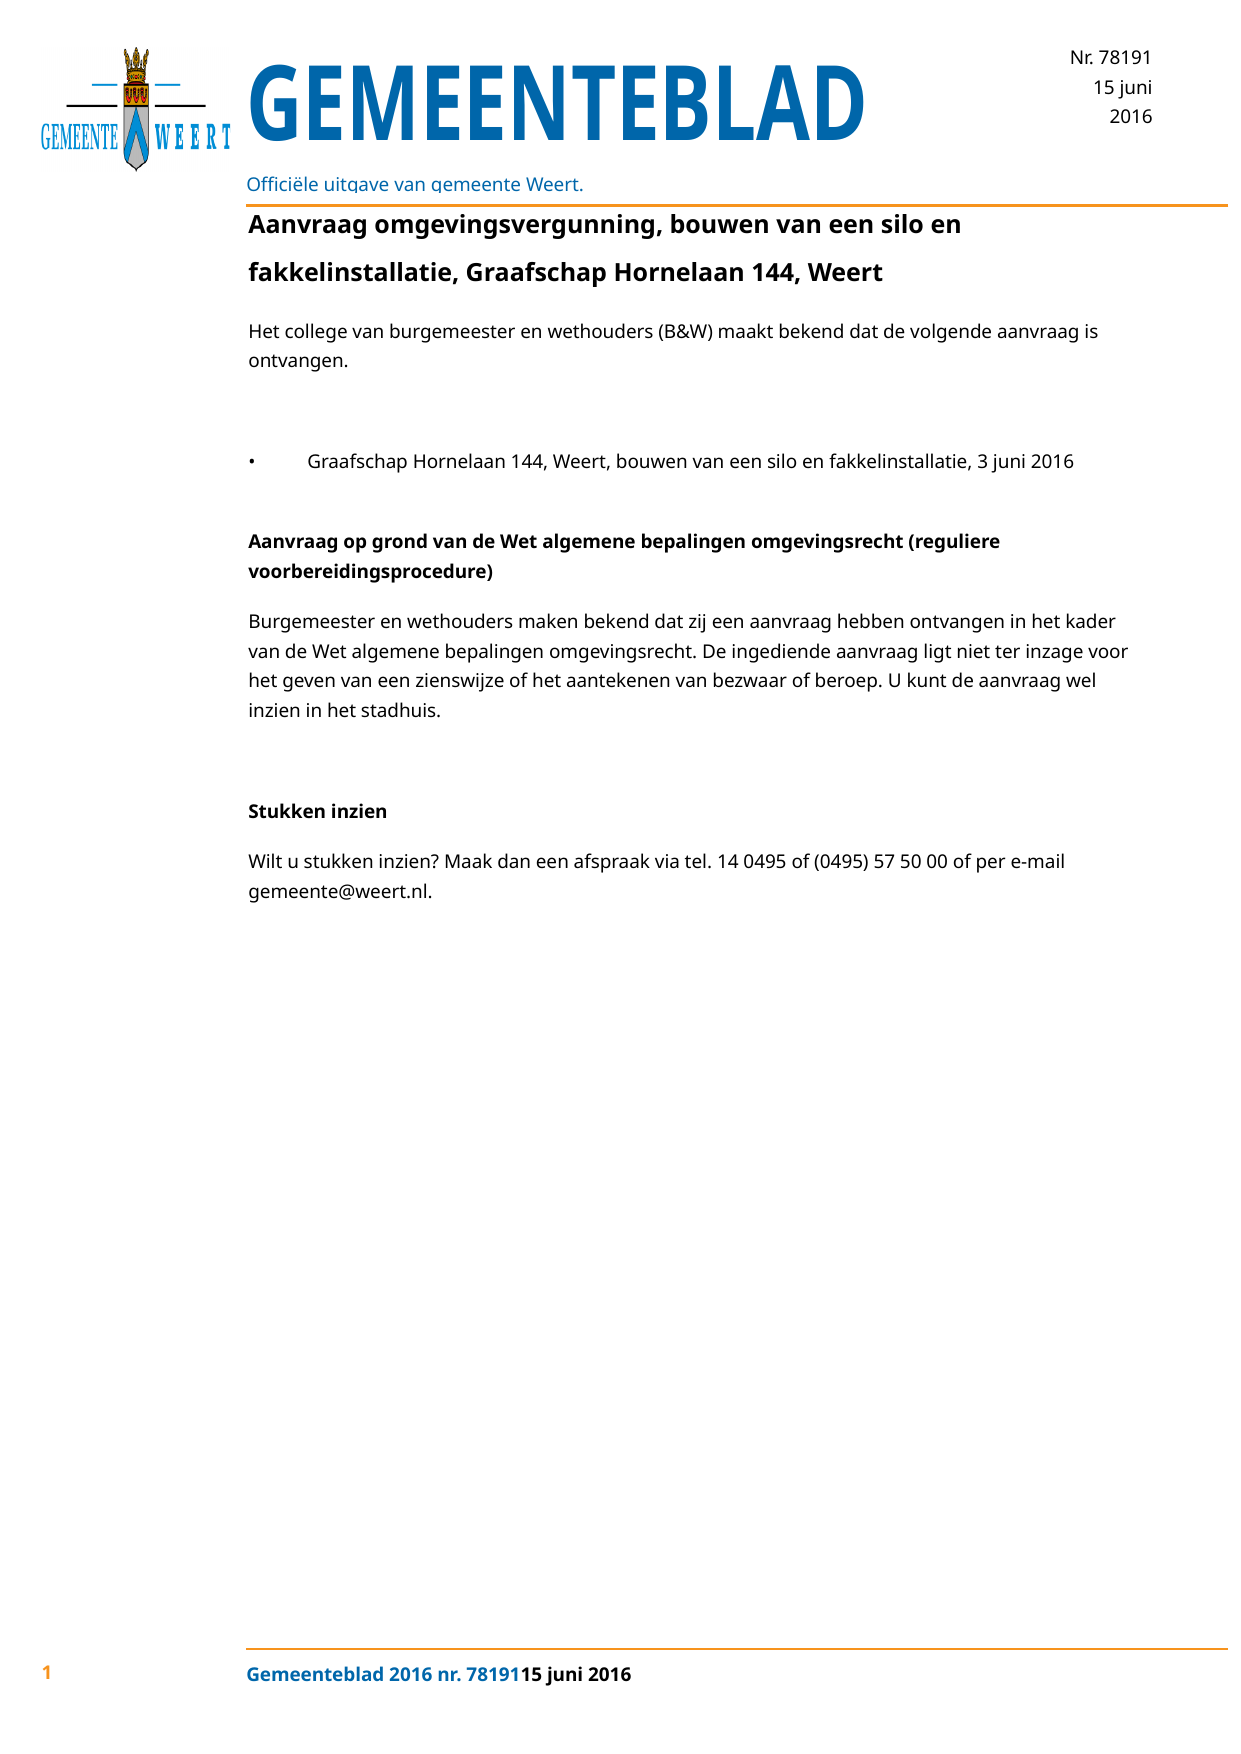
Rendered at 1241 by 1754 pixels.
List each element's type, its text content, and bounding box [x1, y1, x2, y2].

text Burgemeester en wethouders maken bekend dat zij een aanvraag hebben ontvangen in het kader van de Wet algemene bepalingen omgevingsrecht. De ingediende aanvraag ligt niet ter inzage voor het geven van een zienswijze of het aantekenen van bezwaar of beroep. U kunt de aanvraag wel inzien in het stadhuis. [248, 608, 1152, 723]
text Het college van burgemeester en wethouders (B&W) maakt bekend dat de volgende aanvraag is ontvangen. [248, 318, 1152, 373]
text Aanvraag op grond van de Wet algemene bepalingen omgevingsrecht (reguliere voorbereidingsprocedure) [248, 528, 1152, 584]
text Aanvraag omgevingsvergunning, bouwen van een silo en fakkelinstallatie, Graafschap Hornelaan 144, Weert [248, 207, 1152, 288]
text Stukken inzien [248, 798, 1152, 824]
text Wilt u stukken inzien? Maak dan een afspraak via tel. 14 0495 of (0495) 57 50 00 of per e-mail gemeente@weert.nl. [248, 848, 1152, 904]
list Graafschap Hornelaan 144, Weert, bouwen van een silo en fakkelinstallatie, 3 juni 2016 [248, 448, 1152, 474]
picture [41, 47, 231, 172]
